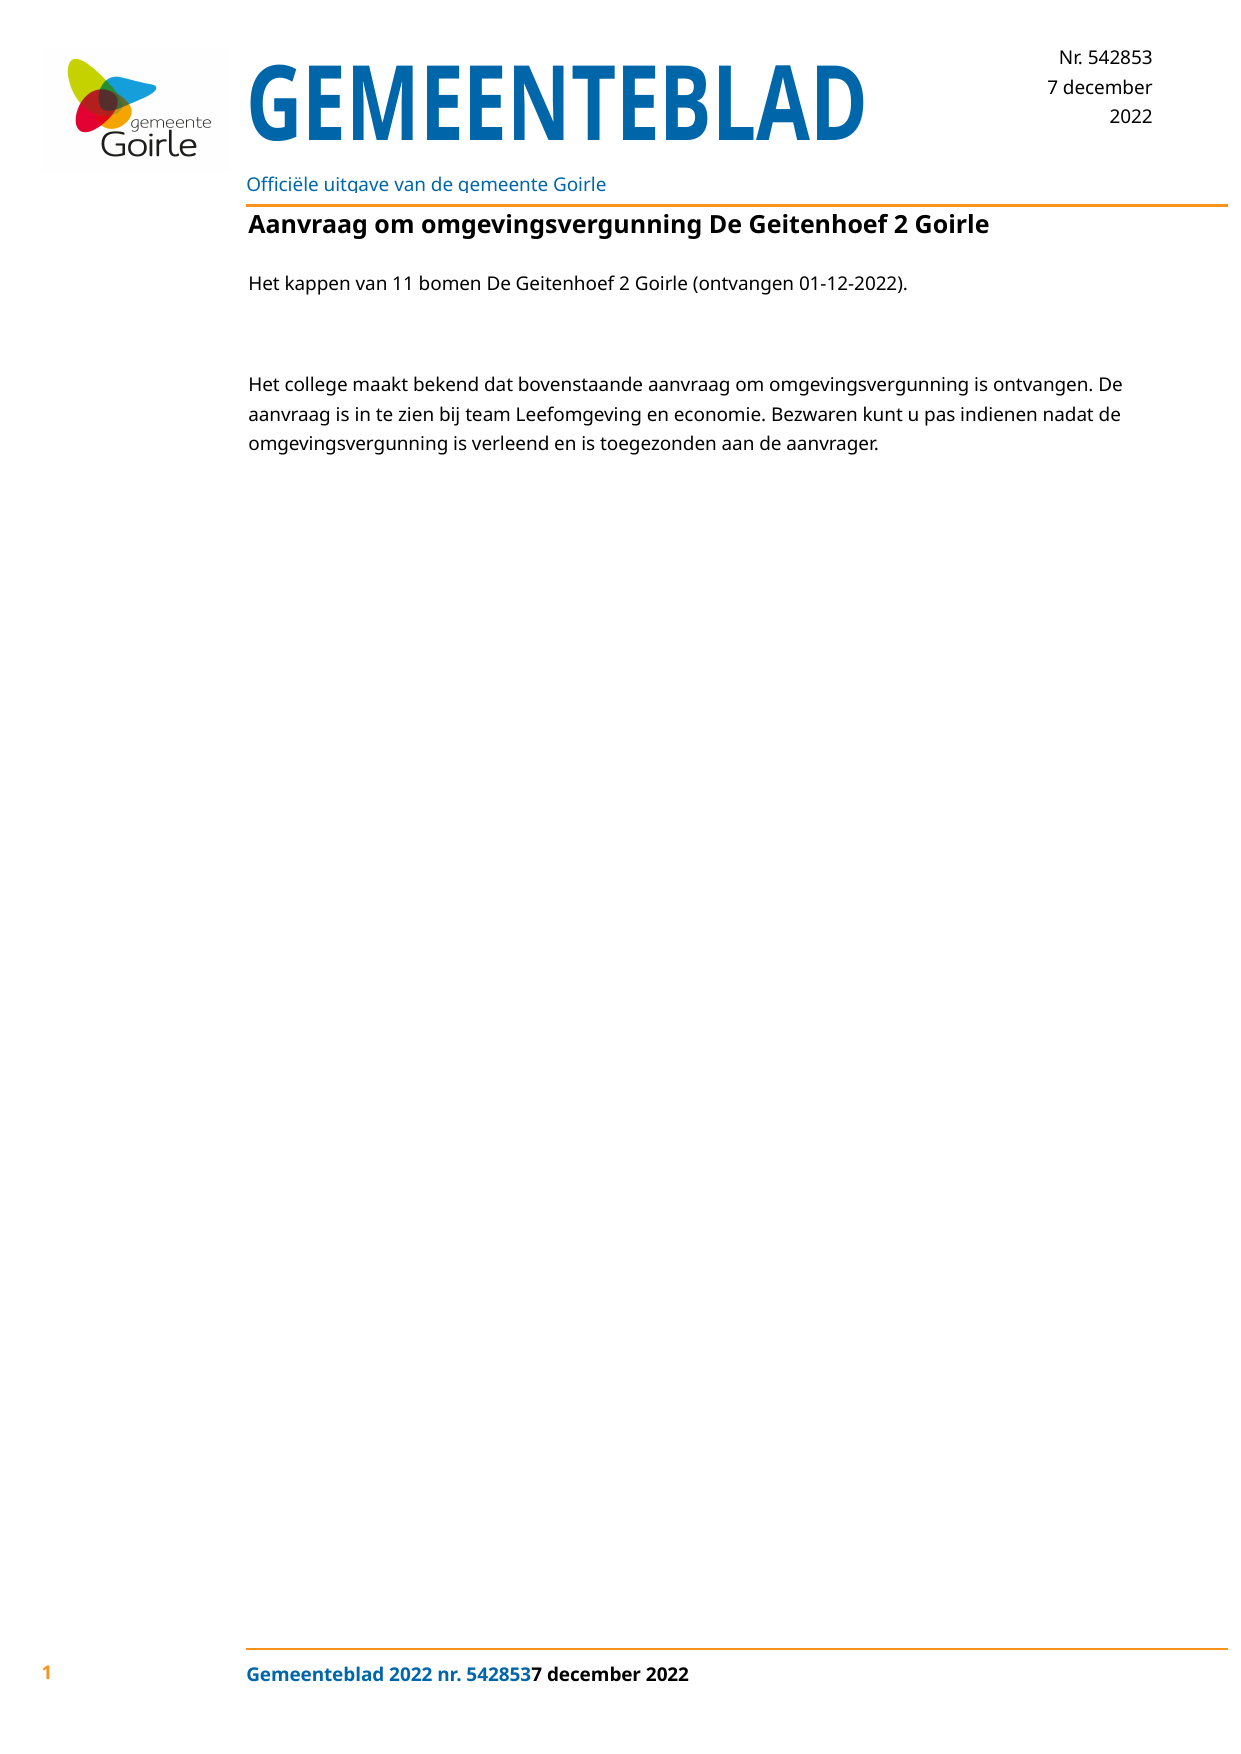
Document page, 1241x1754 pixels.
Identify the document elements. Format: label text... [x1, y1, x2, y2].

text Het kappen van 11 bomen De Geitenhoef 2 Goirle (ontvangen 01-12-2022). [248, 270, 1152, 296]
text Het college maakt bekend dat bovenstaande aanvraag om omgevingsvergunning is ontvangen. De aanvraag is in te zien bij team Leefomgeving en economie. Bezwaren kunt u pas indienen nadat de omgevingsvergunning is verleend en is toegezonden aan de aanvrager. [248, 371, 1152, 456]
picture [41, 47, 231, 172]
text Aanvraag om omgevingsvergunning De Geitenhoef 2 Goirle [248, 207, 1152, 241]
